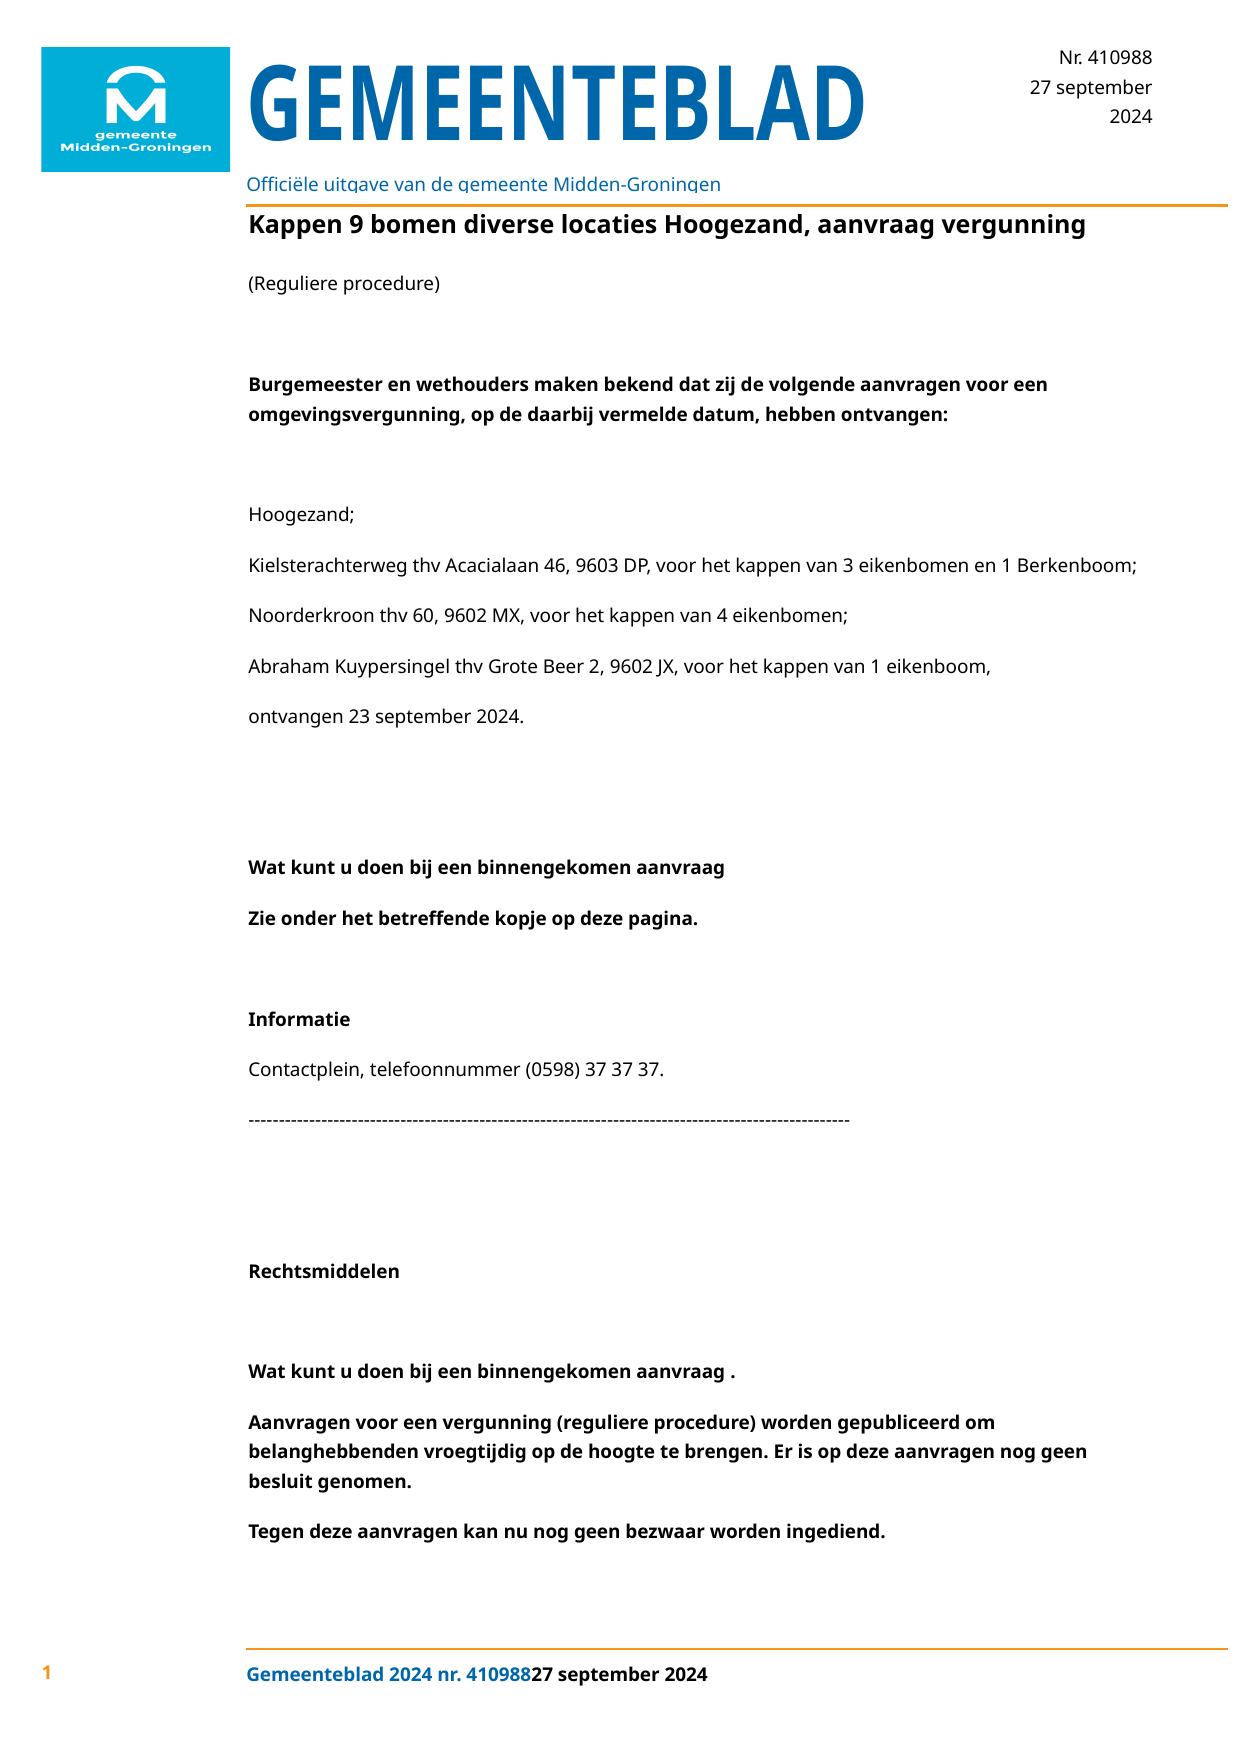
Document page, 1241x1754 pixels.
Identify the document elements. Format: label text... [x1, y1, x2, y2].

text Hoogezand; [248, 502, 1152, 527]
text Kappen 9 bomen diverse locaties Hoogezand, aanvraag vergunning [248, 207, 1152, 241]
text Aanvragen voor een vergunning (reguliere procedure) worden gepubliceerd om belanghebbenden vroegtijdig op de hoogte te brengen. Er is op deze aanvragen nog geen besluit genomen. [248, 1409, 1152, 1494]
text (Reguliere procedure) [248, 270, 1152, 296]
text Zie onder het betreffende kopje op deze pagina. [248, 905, 1152, 931]
text Contactplein, telefoonnummer (0598) 37 37 37. [248, 1056, 1152, 1082]
text Kielsterachterweg thv Acacialaan 46, 9603 DP, voor het kappen van 3 eikenbomen en 1 Berkenboom; [248, 552, 1152, 578]
text Rechtsmiddelen [248, 1258, 1152, 1283]
text Informatie [248, 1006, 1152, 1031]
text Burgemeester en wethouders maken bekend dat zij de volgende aanvragen voor een omgevingsvergunning, op de daarbij vermelde datum, hebben ontvangen: [248, 371, 1152, 426]
text ontvangen 23 september 2024. [248, 703, 1152, 729]
picture [108, 66, 164, 82]
text Wat kunt u doen bij een binnengekomen aanvraag [248, 854, 1152, 880]
picture [184, 146, 190, 153]
text Noorderkroon thv 60, 9602 MX, voor het kappen van 4 eikenbomen; [248, 602, 1152, 628]
text Abraham Kuypersingel thv Grote Beer 2, 9602 JX, voor het kappen van 1 eikenboom, [248, 653, 1152, 678]
picture [107, 89, 165, 122]
text Tegen deze aanvragen kan nu nog geen bezwaar worden ingediend. [248, 1519, 1152, 1544]
text --------------------------------------------------------------------------------------------------- [248, 1107, 1152, 1132]
text Wat kunt u doen bij een binnengekomen aanvraag . [248, 1359, 1152, 1384]
